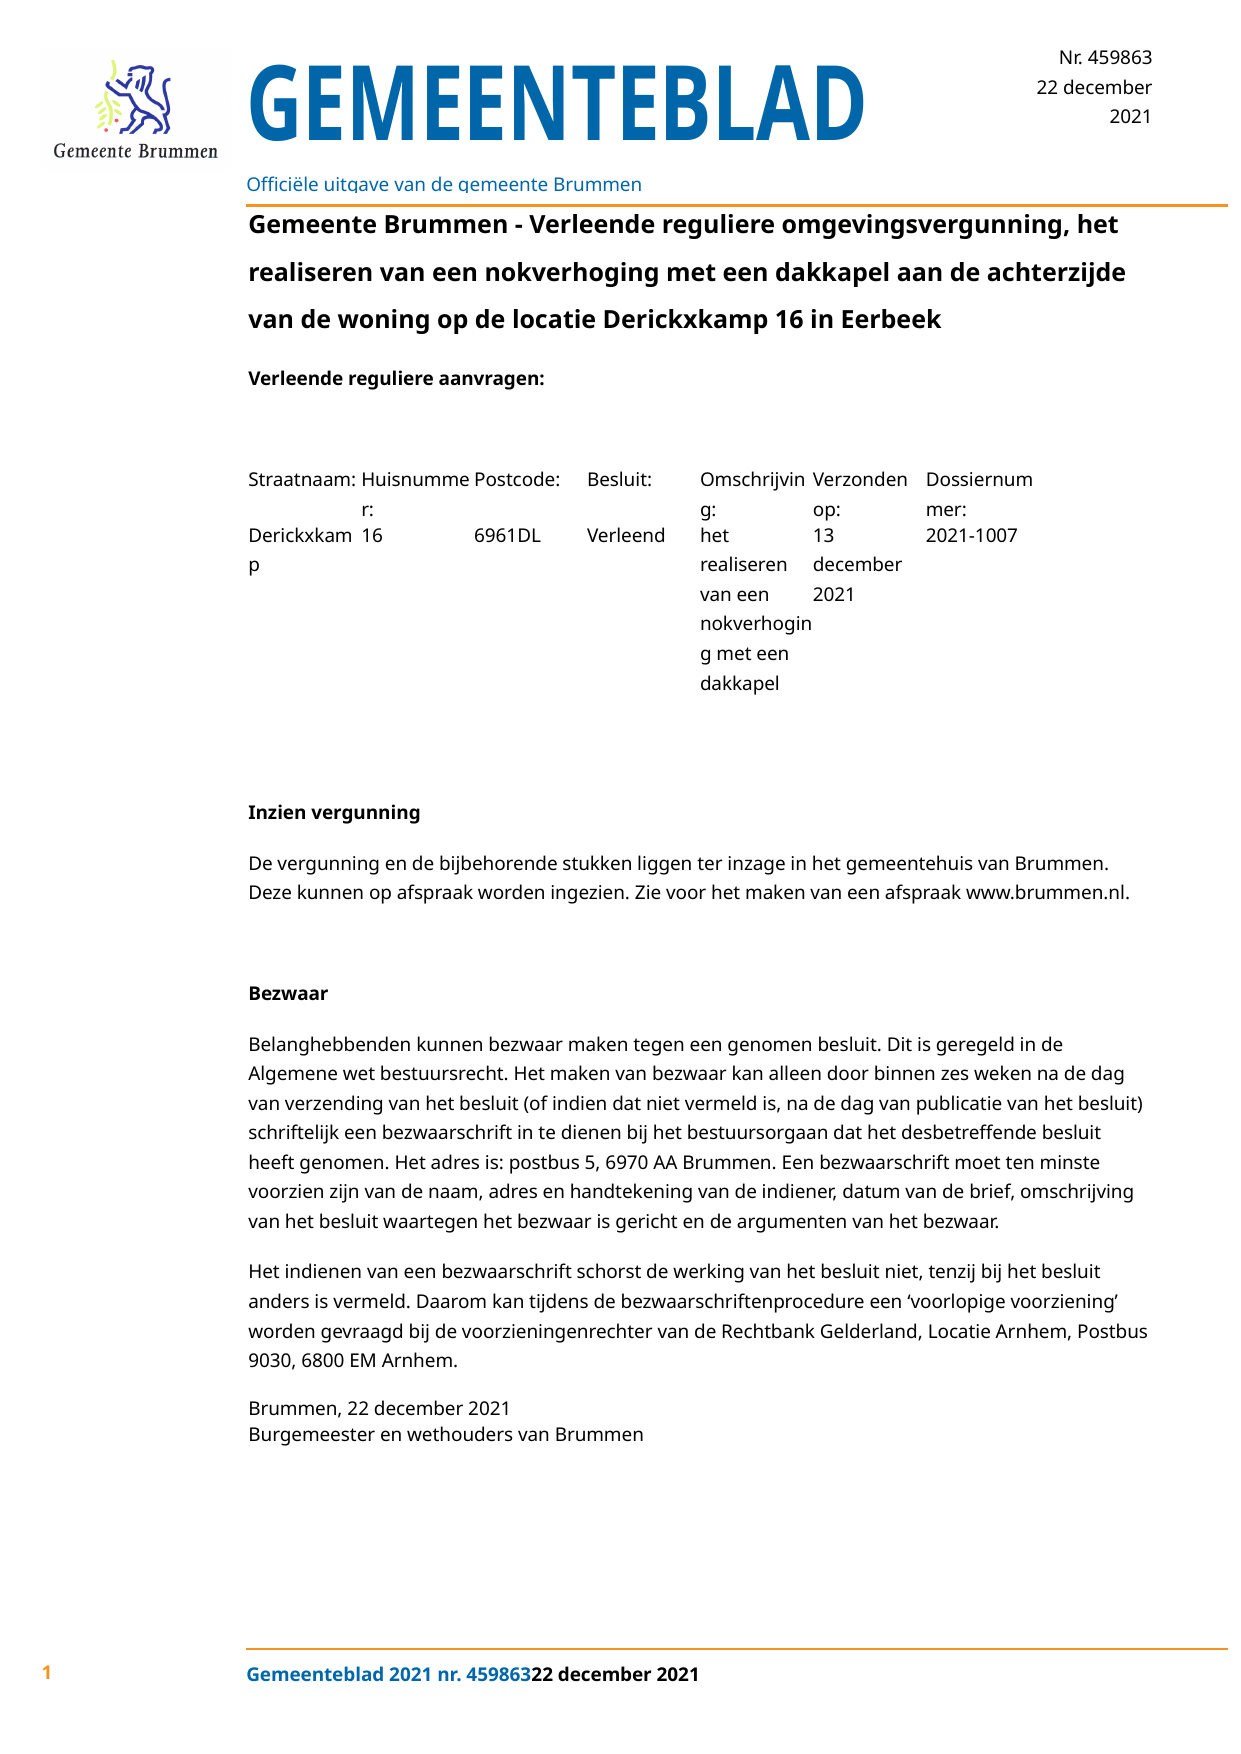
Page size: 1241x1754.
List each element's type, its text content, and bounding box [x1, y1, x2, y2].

table_header Besluit: [587, 466, 700, 522]
table_header Dossiernummer: [926, 466, 1038, 522]
text De vergunning en de bijbehorende stukken liggen ter inzage in het gemeentehuis van Brummen. Deze kunnen op afspraak worden ingezien. Zie voor het maken van een afspraak www.brummen.nl. [248, 850, 1152, 905]
picture [41, 47, 231, 172]
text Brummen, 22 december 2021 [248, 1395, 1152, 1421]
text Burgemeester en wethouders van Brummen [248, 1421, 1152, 1447]
text Belanghebbenden kunnen bezwaar maken tegen een genomen besluit. Dit is geregeld in de Algemene wet bestuursrecht. Het maken van bezwaar kan alleen door binnen zes weken na de dag van verzending van het besluit (of indien dat niet vermeld is, na de dag van publicatie van het besluit) schriftelijk een bezwaarschrift in te dienen bij het bestuursorgaan dat het desbetreffende besluit heeft genomen. Het adres is: postbus 5, 6970 AA Brummen. Een bezwaarschrift moet ten minste voorzien zijn van de naam, adres en handtekening van de indiener, datum van de brief, omschrijving van het besluit waartegen het bezwaar is gericht en de argumenten van het bezwaar. [248, 1031, 1152, 1234]
table_cell 13 december 2021 [813, 522, 926, 695]
table_cell 2021-1007 [926, 522, 1038, 695]
text Het indienen van een bezwaarschrift schorst de werking van het besluit niet, tenzij bij het besluit anders is vermeld. Daarom kan tijdens de bezwaarschriftenprocedure een ‘voorlopige voorziening’ worden gevraagd bij de voorzieningenrechter van de Rechtbank Gelderland, Locatie Arnhem, Postbus 9030, 6800 EM Arnhem. [248, 1259, 1152, 1373]
table_cell 6961DL [474, 522, 587, 695]
table_cell het realiseren van een nokverhoging met een dakkapel [700, 522, 813, 695]
table_cell 16 [361, 522, 474, 695]
table_header Omschrijving: [700, 466, 813, 522]
table_header [1039, 466, 1152, 522]
table_cell Derickxkamp [248, 522, 361, 695]
text Gemeente Brummen - Verleende reguliere omgevingsvergunning, het realiseren van een nokverhoging met een dakkapel aan de achterzijde van de woning op de locatie Derickxkamp 16 in Eerbeek [248, 207, 1152, 336]
table_header Postcode: [474, 466, 587, 522]
table_header Huisnummer: [361, 466, 474, 522]
table_header Straatnaam: [248, 466, 361, 522]
table_cell Verleend [587, 522, 700, 695]
table_cell [1039, 522, 1152, 695]
text Verleende reguliere aanvragen: [248, 366, 1152, 391]
table_header Verzonden op: [813, 466, 926, 522]
text Inzien vergunning [248, 799, 1152, 825]
text Bezwaar [248, 980, 1152, 1006]
